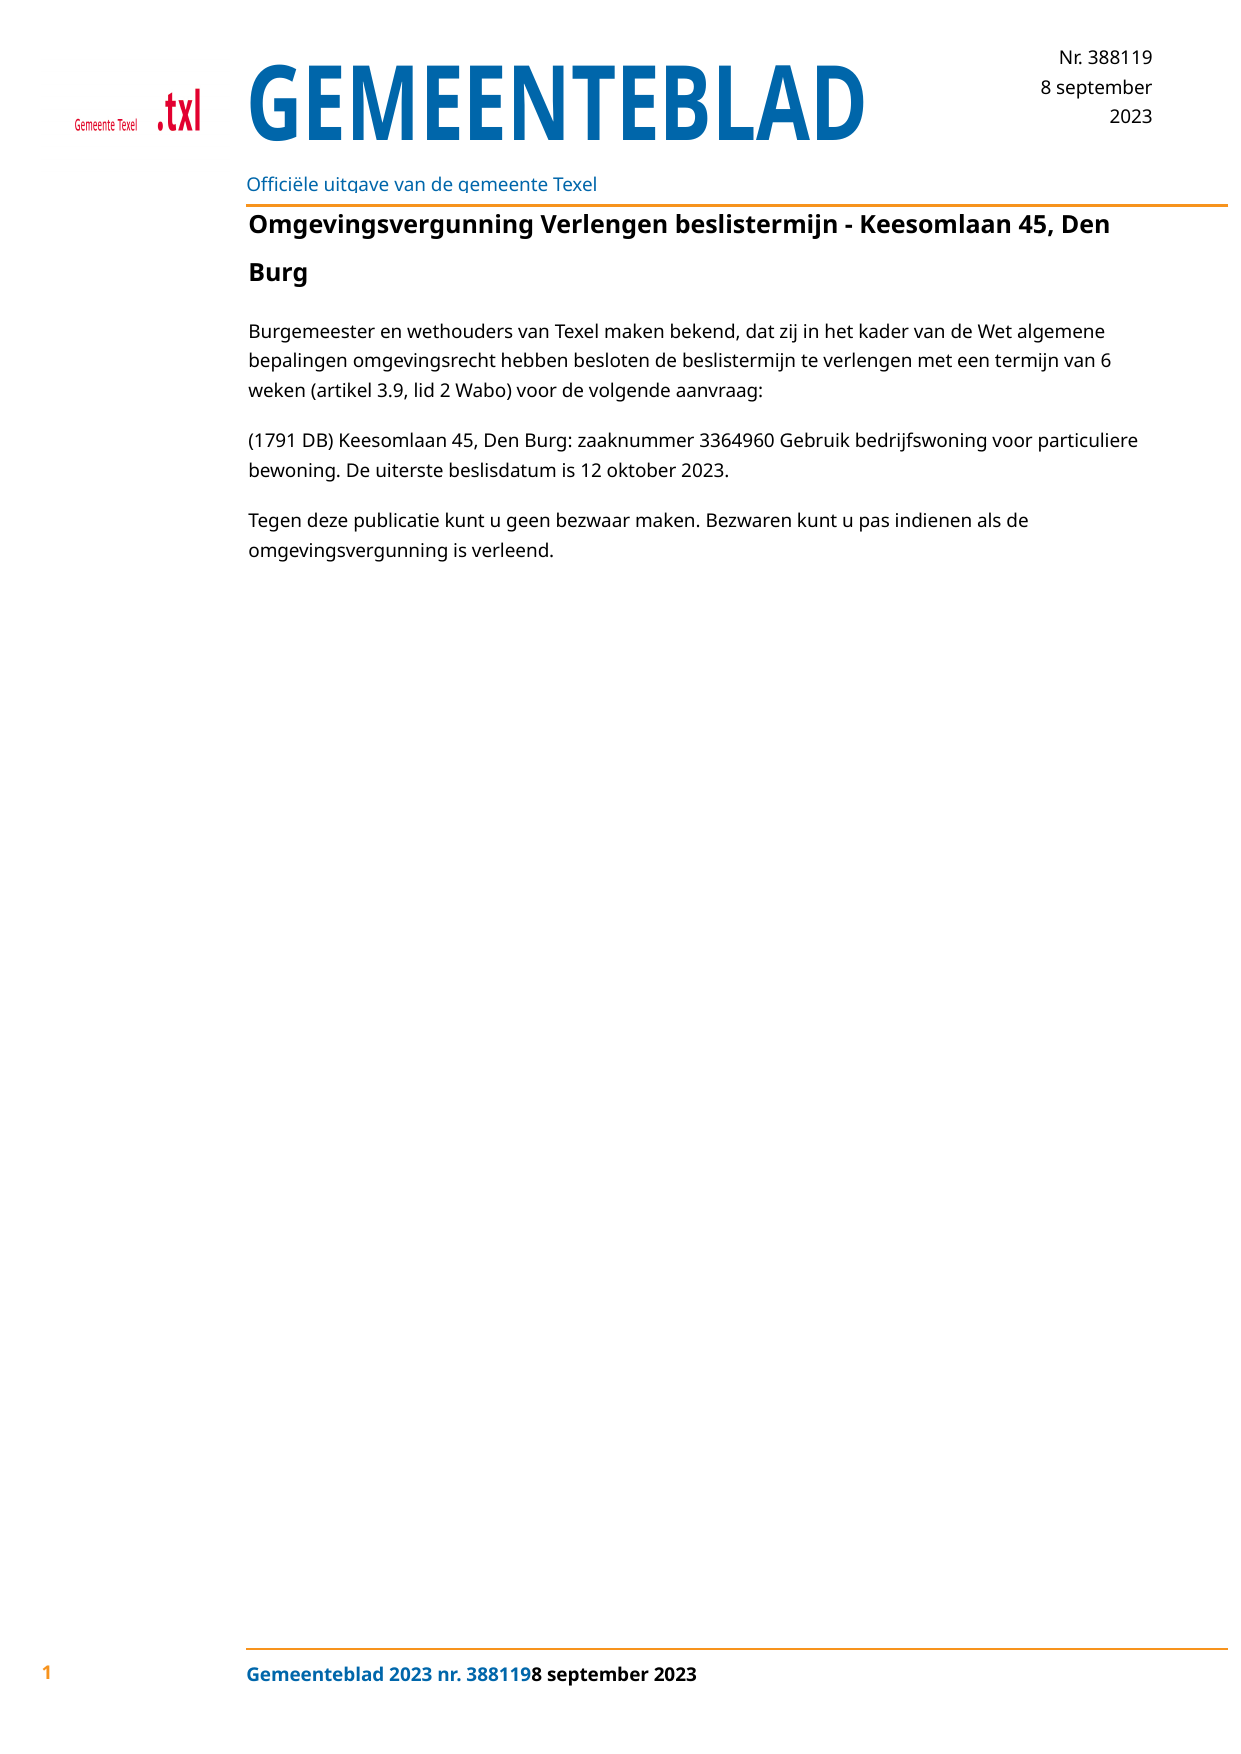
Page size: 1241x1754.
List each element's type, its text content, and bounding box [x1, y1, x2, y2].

text Burgemeester en wethouders van Texel maken bekend, dat zij in het kader van de Wet algemene bepalingen omgevingsrecht hebben besloten de beslistermijn te verlengen met een termijn van 6 weken (artikel 3.9, lid 2 Wabo) voor de volgende aanvraag: [248, 318, 1152, 403]
text Tegen deze publicatie kunt u geen bezwaar maken. Bezwaren kunt u pas indienen als de omgevingsvergunning is verleend. [248, 507, 1152, 563]
text (1791 DB) Keesomlaan 45, Den Burg: zaaknummer 3364960 Gebruik bedrijfswoning voor particuliere bewoning. De uiterste beslisdatum is 12 oktober 2023. [248, 427, 1152, 483]
text Omgevingsvergunning Verlengen beslistermijn - Keesomlaan 45, Den Burg [248, 207, 1152, 288]
picture [41, 47, 231, 172]
